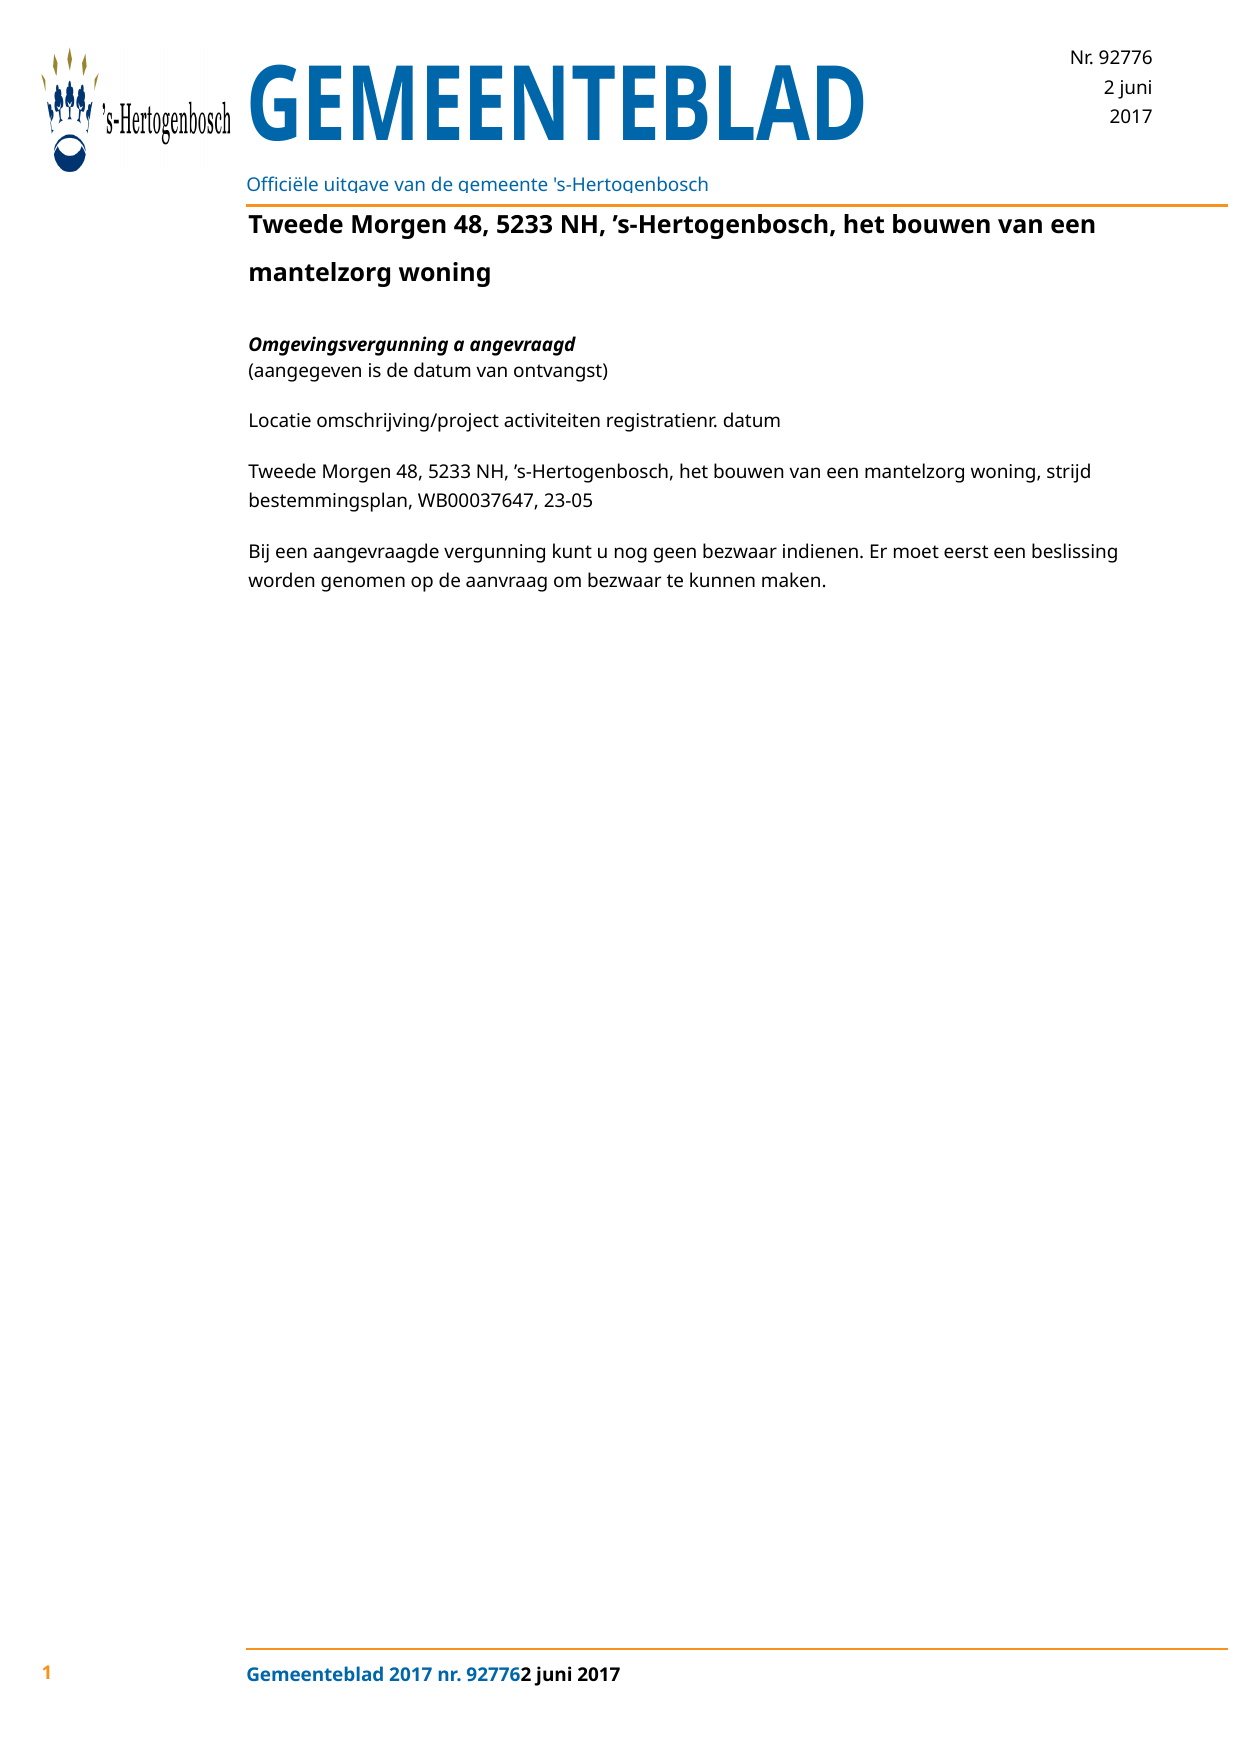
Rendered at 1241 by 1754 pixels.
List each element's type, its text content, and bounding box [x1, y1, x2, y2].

text Tweede Morgen 48, 5233 NH, ’s-Hertogenbosch, het bouwen van een mantelzorg woning, strijd bestemmingsplan, WB00037647, 23-05 [248, 458, 1152, 513]
text (aangegeven is de datum van ontvangst) [248, 357, 1152, 383]
text Omgevingsvergunning a angevraagd [248, 331, 1152, 357]
text Tweede Morgen 48, 5233 NH, ’s-Hertogenbosch, het bouwen van een mantelzorg woning [248, 207, 1152, 288]
text Bij een aangevraagde vergunning kunt u nog geen bezwaar indienen. Er moet eerst een beslissing worden genomen op de aanvraag om bezwaar te kunnen maken. [248, 538, 1152, 593]
text Locatie omschrijving/project activiteiten registratienr. datum [248, 408, 1152, 433]
picture [41, 47, 231, 172]
